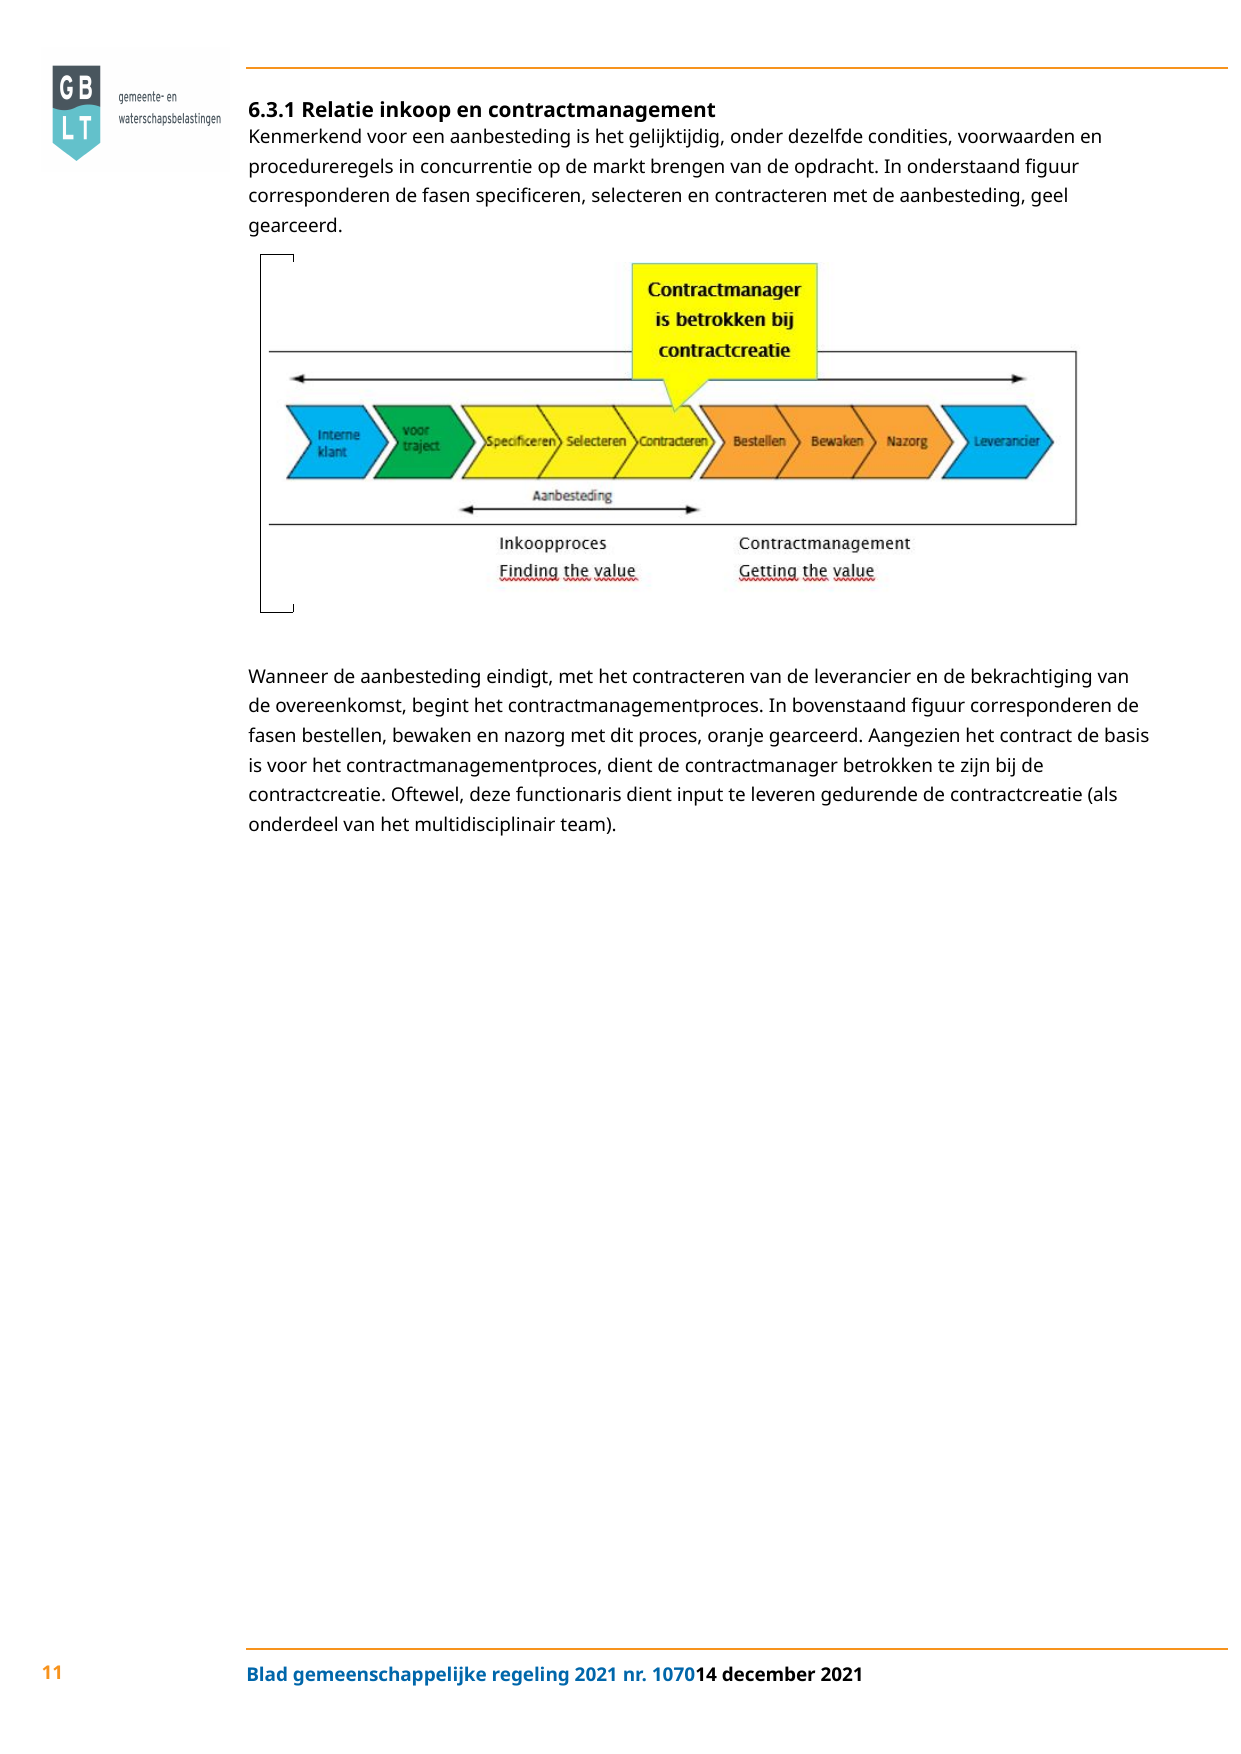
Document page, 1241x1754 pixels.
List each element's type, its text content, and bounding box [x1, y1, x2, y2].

picture [41, 47, 231, 172]
picture [268, 262, 1096, 604]
text Kenmerkend voor een aanbesteding is het gelijktijdig, onder dezelfde condities, voorwaarden en procedureregels in concurrentie op de markt brengen van de opdracht. In onderstaand figuur corresponderen de fasen specificeren, selecteren en contracteren met de aanbesteding, geel gearceerd. [248, 123, 1152, 238]
text 6.3.1 Relatie inkoop en contractmanagement [248, 95, 1152, 123]
text Wanneer de aanbesteding eindigt, met het contracteren van de leverancier en de bekrachtiging van de overeenkomst, begint het contractmanagementproces. In bovenstaand figuur corresponderen de fasen bestellen, bewaken en nazorg met dit proces, oranje gearceerd. Aangezien het contract de basis is voor het contractmanagementproces, dient de contractmanager betrokken te zijn bij de contractcreatie. Oftewel, deze functionaris dient input te leveren gedurende de contractcreatie (als onderdeel van het multidisciplinair team). [248, 663, 1152, 837]
